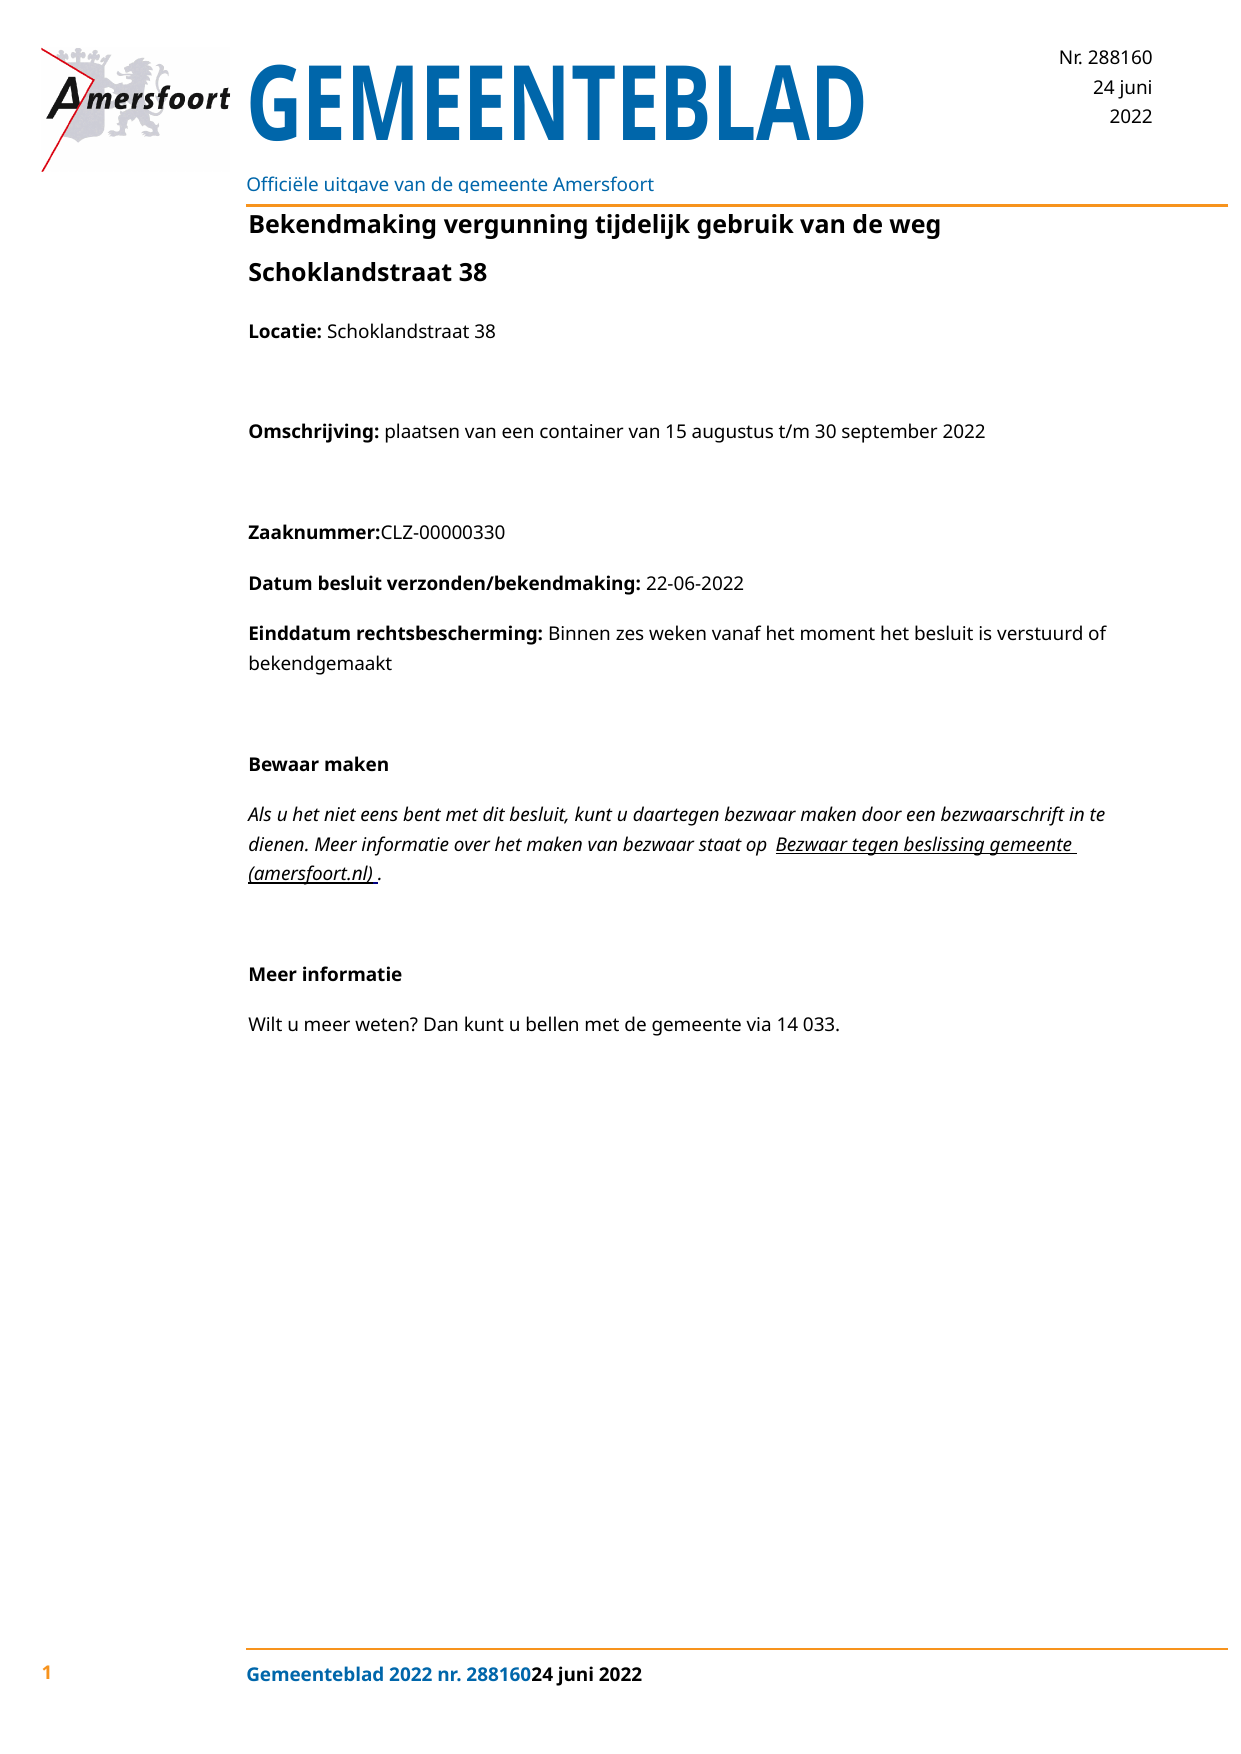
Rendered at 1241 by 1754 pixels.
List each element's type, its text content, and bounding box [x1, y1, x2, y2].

text Bekendmaking vergunning tijdelijk gebruik van de weg Schoklandstraat 38 [248, 207, 1152, 288]
text Datum besluit verzonden/bekendmaking: 22-06-2022 [248, 570, 1152, 596]
text Zaaknummer:CLZ-00000330 [248, 519, 1152, 545]
text Meer informatie [248, 961, 1152, 987]
text Als u het niet eens bent met dit besluit, kunt u daartegen bezwaar maken door een bezwaarschrift in te dienen. Meer informatie over het maken van bezwaar staat op Bezwaar tegen beslissing gemeente (amersfoort.nl) . [248, 801, 1152, 886]
text Einddatum rechtsbescherming: Binnen zes weken vanaf het moment het besluit is verstuurd of bekendgemaakt [248, 620, 1152, 676]
text Wilt u meer weten? Dan kunt u bellen met de gemeente via 14 033. [248, 1012, 1152, 1037]
text Bewaar maken [248, 751, 1152, 777]
text Locatie: Schoklandstraat 38 [248, 318, 1152, 344]
text Omschrijving: plaatsen van een container van 15 augustus t/m 30 september 2022 [248, 419, 1152, 444]
picture [41, 47, 231, 172]
